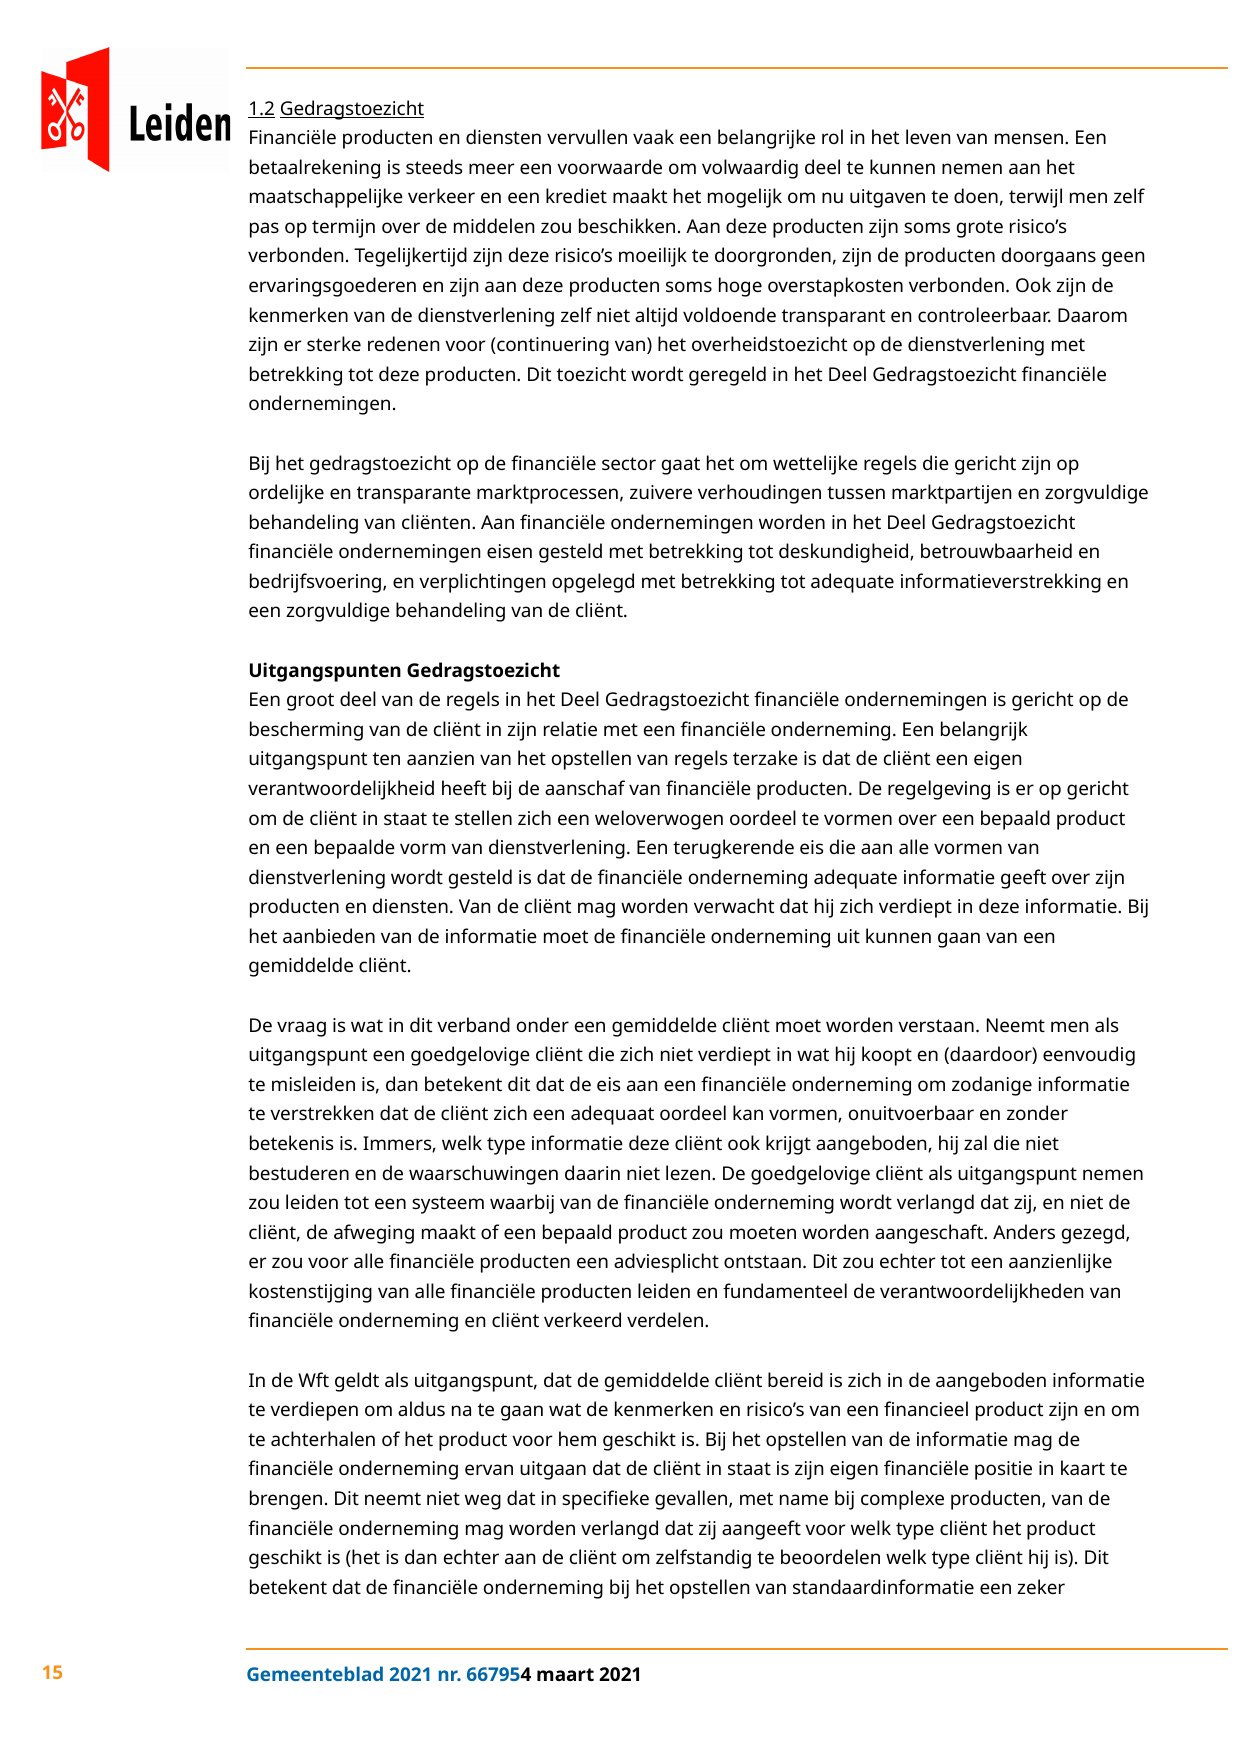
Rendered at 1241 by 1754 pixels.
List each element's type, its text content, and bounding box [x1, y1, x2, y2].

text De vraag is wat in dit verband onder een gemiddelde cliënt moet worden verstaan. Neemt men als uitgangspunt een goedgelovige cliënt die zich niet verdiept in wat hij koopt en (daardoor) eenvoudig te misleiden is, dan betekent dit dat de eis aan een financiële onderneming om zodanige informatie te verstrekken dat de cliënt zich een adequaat oordeel kan vormen, onuitvoerbaar en zonder betekenis is. Immers, welk type informatie deze cliënt ook krijgt aangeboden, hij zal die niet bestuderen en de waarschuwingen daarin niet lezen. De goedgelovige cliënt als uitgangspunt nemen zou leiden tot een systeem waarbij van de financiële onderneming wordt verlangd dat zij, en niet de cliënt, de afweging maakt of een bepaald product zou moeten worden aangeschaft. Anders gezegd, er zou voor alle financiële producten een adviesplicht ontstaan. Dit zou echter tot een aanzienlijke kostenstijging van alle financiële producten leiden en fundamenteel de verantwoordelijkheden van financiële onderneming en cliënt verkeerd verdelen. [248, 1012, 1152, 1333]
text Een groot deel van de regels in het Deel Gedragstoezicht financiële ondernemingen is gericht op de bescherming van de cliënt in zijn relatie met een financiële onderneming. Een belangrijk uitgangspunt ten aanzien van het opstellen van regels terzake is dat de cliënt een eigen verantwoordelijkheid heeft bij de aanschaf van financiële producten. De regelgeving is er op gericht om de cliënt in staat te stellen zich een weloverwogen oordeel te vormen over een bepaald product en een bepaalde vorm van dienstverlening. Een terugkerende eis die aan alle vormen van dienstverlening wordt gesteld is dat de financiële onderneming adequate informatie geeft over zijn producten en diensten. Van de cliënt mag worden verwacht dat hij zich verdiept in deze informatie. Bij het aanbieden van de informatie moet de financiële onderneming uit kunnen gaan van een gemiddelde cliënt. [248, 686, 1152, 978]
picture [41, 47, 231, 172]
text Uitgangspunten Gedragstoezicht [248, 657, 1152, 683]
text Financiële producten en diensten vervullen vaak een belangrijke rol in het leven van mensen. Een betaalrekening is steeds meer een voorwaarde om volwaardig deel te kunnen nemen aan het maatschappelijke verkeer en een krediet maakt het mogelijk om nu uitgaven te doen, terwijl men zelf pas op termijn over de middelen zou beschikken. Aan deze producten zijn soms grote risico’s verbonden. Tegelijkertijd zijn deze risico’s moeilijk te doorgronden, zijn de producten doorgaans geen ervaringsgoederen en zijn aan deze producten soms hoge overstapkosten verbonden. Ook zijn de kenmerken van de dienstverlening zelf niet altijd voldoende transparant en controleerbaar. Daarom zijn er sterke redenen voor (continuering van) het overheidstoezicht op de dienstverlening met betrekking tot deze producten. Dit toezicht wordt geregeld in het Deel Gedragstoezicht financiële ondernemingen. [248, 124, 1152, 416]
text 1.2 Gedragstoezicht [248, 95, 1152, 121]
text Bij het gedragstoezicht op de financiële sector gaat het om wettelijke regels die gericht zijn op ordelijke en transparante marktprocessen, zuivere verhoudingen tussen marktpartijen en zorgvuldige behandeling van cliënten. Aan financiële ondernemingen worden in het Deel Gedragstoezicht financiële ondernemingen eisen gesteld met betrekking tot deskundigheid, betrouwbaarheid en bedrijfsvoering, en verplichtingen opgelegd met betrekking tot adequate informatieverstrekking en een zorgvuldige behandeling van de cliënt. [248, 450, 1152, 623]
text In de Wft geldt als uitgangspunt, dat de gemiddelde cliënt bereid is zich in de aangeboden informatie te verdiepen om aldus na te gaan wat de kenmerken en risico’s van een financieel product zijn en om te achterhalen of het product voor hem geschikt is. Bij het opstellen van de informatie mag de financiële onderneming ervan uitgaan dat de cliënt in staat is zijn eigen financiële positie in kaart te brengen. Dit neemt niet weg dat in specifieke gevallen, met name bij complexe producten, van de financiële onderneming mag worden verlangd dat zij aangeeft voor welk type cliënt het product geschikt is (het is dan echter aan de cliënt om zelfstandig te beoordelen welk type cliënt hij is). Dit betekent dat de financiële onderneming bij het opstellen van standaardinformatie een zeker [248, 1367, 1152, 1600]
